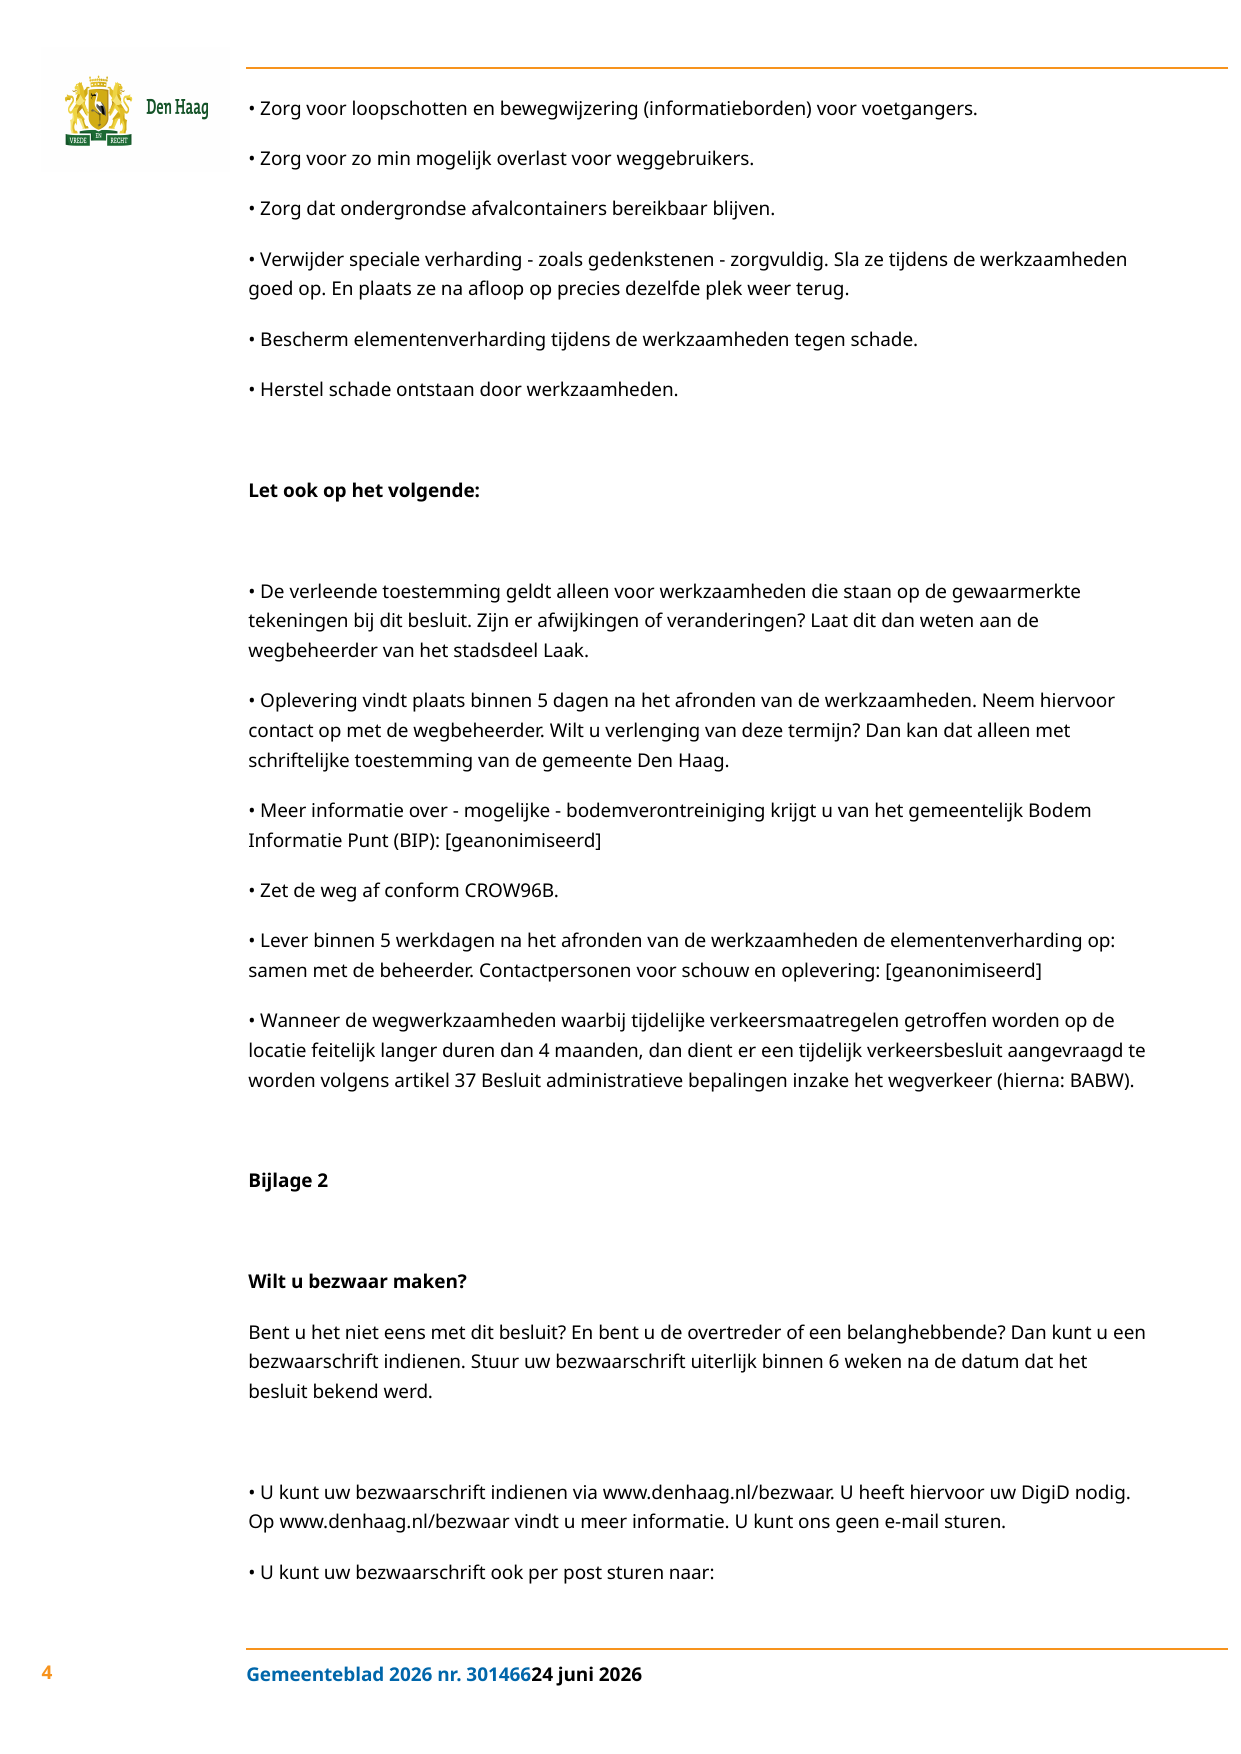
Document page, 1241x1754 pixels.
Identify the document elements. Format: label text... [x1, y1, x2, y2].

text • Verwijder speciale verharding - zoals gedenkstenen - zorgvuldig. Sla ze tijdens de werkzaamheden goed op. En plaats ze na afloop op precies dezelfde plek weer terug. [248, 246, 1152, 301]
text • U kunt uw bezwaarschrift indienen via www.denhaag.nl/bezwaar. U heeft hiervoor uw DigiD nodig. Op www.denhaag.nl/bezwaar vindt u meer informatie. U kunt ons geen e-mail sturen. [248, 1479, 1152, 1534]
text • Zet de weg af conform CROW96B. [248, 877, 1152, 903]
text • Wanneer de wegwerkzaamheden waarbij tijdelijke verkeersmaatregelen getroffen worden op de locatie feitelijk langer duren dan 4 maanden, dan dient er een tijdelijk verkeersbesluit aangevraagd te worden volgens artikel 37 Besluit administratieve bepalingen inzake het wegverkeer (hierna: BABW). [248, 1008, 1152, 1093]
text • Bescherm elementenverharding tijdens de werkzaamheden tegen schade. [248, 326, 1152, 352]
text • Lever binnen 5 werkdagen na het afronden van de werkzaamheden de elementenverharding op: samen met de beheerder. Contactpersonen voor schouw en oplevering: [geanonimiseerd] [248, 928, 1152, 983]
text Let ook op het volgende: [248, 477, 1152, 503]
text • Zorg voor zo min mogelijk overlast voor weggebruikers. [248, 145, 1152, 171]
text Bent u het niet eens met dit besluit? En bent u de overtreder of een belanghebbende? Dan kunt u een bezwaarschrift indienen. Stuur uw bezwaarschrift uiterlijk binnen 6 weken na de datum dat het besluit bekend werd. [248, 1319, 1152, 1404]
text • Oplevering vindt plaats binnen 5 dagen na het afronden van de werkzaamheden. Neem hiervoor contact op met de wegbeheerder. Wilt u verlenging van deze termijn? Dan kan dat alleen met schriftelijke toestemming van de gemeente Den Haag. [248, 688, 1152, 773]
text • Zorg voor loopschotten en bewegwijzering (informatieborden) voor voetgangers. [248, 95, 1152, 121]
text • De verleende toestemming geldt alleen voor werkzaamheden die staan op de gewaarmerkte tekeningen bij dit besluit. Zijn er afwijkingen of veranderingen? Laat dit dan weten aan de wegbeheerder van het stadsdeel Laak. [248, 578, 1152, 663]
text • Herstel schade ontstaan door werkzaamheden. [248, 376, 1152, 402]
text • Zorg dat ondergrondse afvalcontainers bereikbaar blijven. [248, 196, 1152, 221]
text • Meer informatie over - mogelijke - bodemverontreiniging krijgt u van het gemeentelijk Bodem Informatie Punt (BIP): [geanonimiseerd] [248, 797, 1152, 853]
text • U kunt uw bezwaarschrift ook per post sturen naar: [248, 1559, 1152, 1585]
text Bijlage 2 [248, 1168, 1152, 1193]
picture [41, 47, 231, 172]
text Wilt u bezwaar maken? [248, 1268, 1152, 1294]
